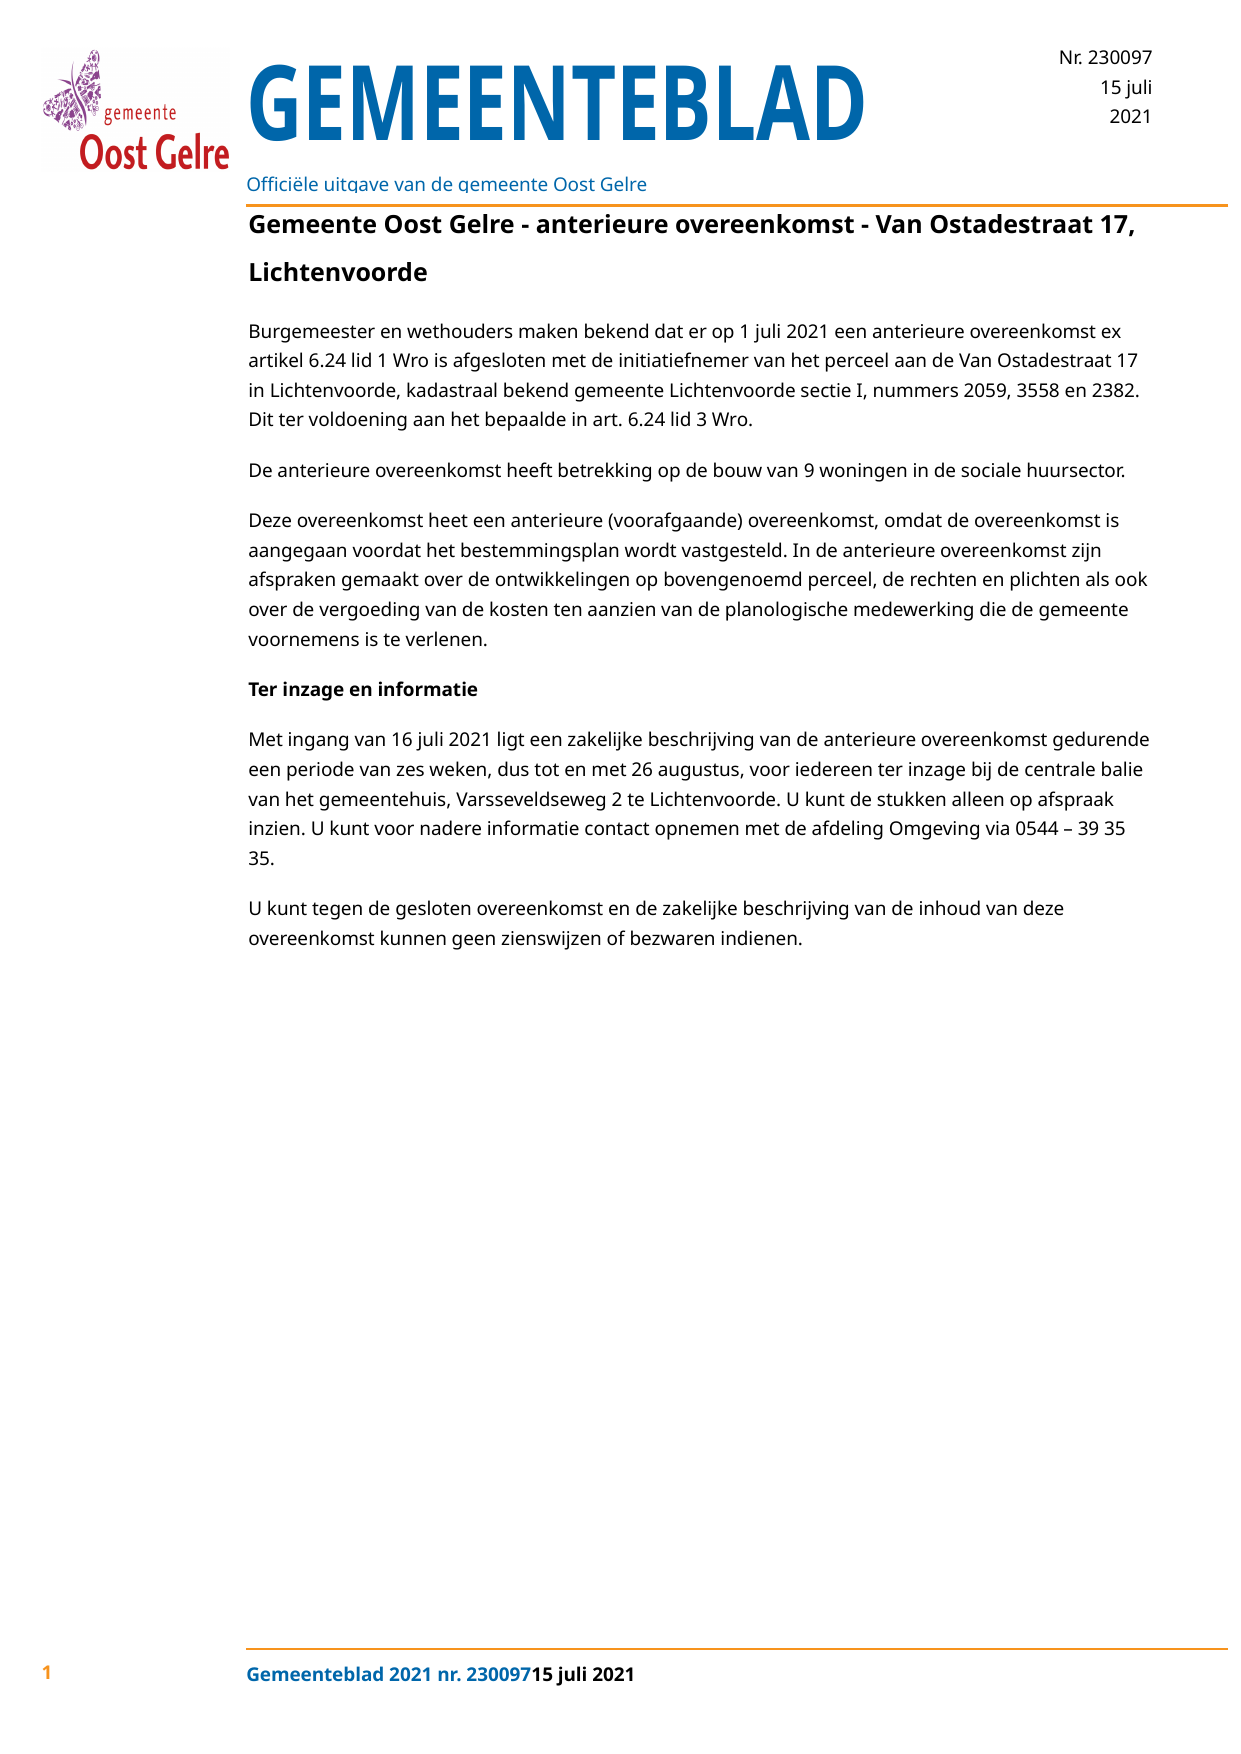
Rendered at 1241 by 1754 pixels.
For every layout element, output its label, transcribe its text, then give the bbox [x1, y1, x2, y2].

text Met ingang van 16 juli 2021 ligt een zakelijke beschrijving van de anterieure overeenkomst gedurende een periode van zes weken, dus tot en met 26 augustus, voor iedereen ter inzage bij de centrale balie van het gemeentehuis, Varsseveldseweg 2 te Lichtenvoorde. U kunt de stukken alleen op afspraak inzien. U kunt voor nadere informatie contact opnemen met de afdeling Omgeving via 0544 – 39 35 35. [248, 727, 1152, 871]
text De anterieure overeenkomst heeft betrekking op de bouw van 9 woningen in de sociale huursector. [248, 457, 1152, 483]
text Gemeente Oost Gelre - anterieure overeenkomst - Van Ostadestraat 17, Lichtenvoorde [248, 207, 1152, 288]
text Ter inzage en informatie [248, 676, 1152, 702]
text Burgemeester en wethouders maken bekend dat er op 1 juli 2021 een anterieure overeenkomst ex artikel 6.24 lid 1 Wro is afgesloten met de initiatiefnemer van het perceel aan de Van Ostadestraat 17 in Lichtenvoorde, kadastraal bekend gemeente Lichtenvoorde sectie I, nummers 2059, 3558 en 2382. Dit ter voldoening aan het bepaalde in art. 6.24 lid 3 Wro. [248, 318, 1152, 432]
text Deze overeenkomst heet een anterieure (voorafgaande) overeenkomst, omdat de overeenkomst is aangegaan voordat het bestemmingsplan wordt vastgesteld. In de anterieure overeenkomst zijn afspraken gemaakt over de ontwikkelingen op bovengenoemd perceel, de rechten en plichten als ook over de vergoeding van de kosten ten aanzien van de planologische medewerking die de gemeente voornemens is te verlenen. [248, 507, 1152, 652]
text U kunt tegen de gesloten overeenkomst en de zakelijke beschrijving van de inhoud van deze overeenkomst kunnen geen zienswijzen of bezwaren indienen. [248, 895, 1152, 951]
picture [41, 47, 231, 172]
